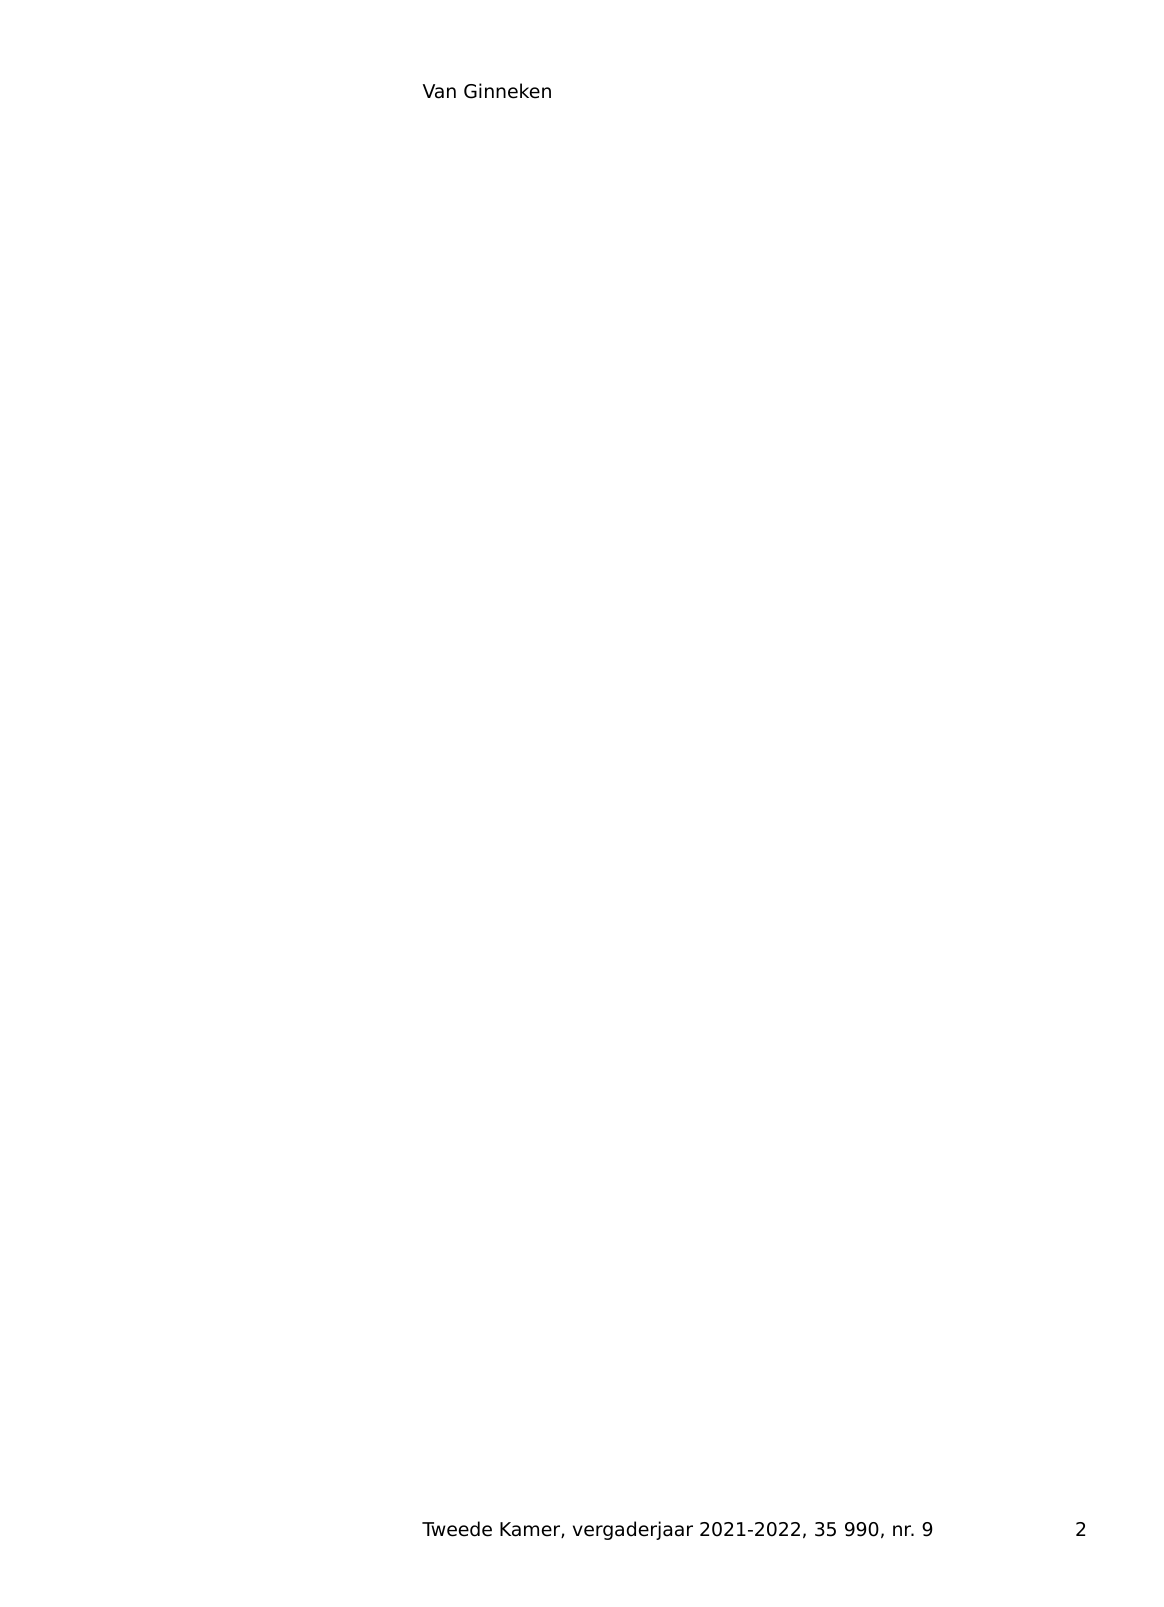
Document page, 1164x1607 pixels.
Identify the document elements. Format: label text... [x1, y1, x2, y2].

text Van Ginneken [422, 59, 1087, 103]
